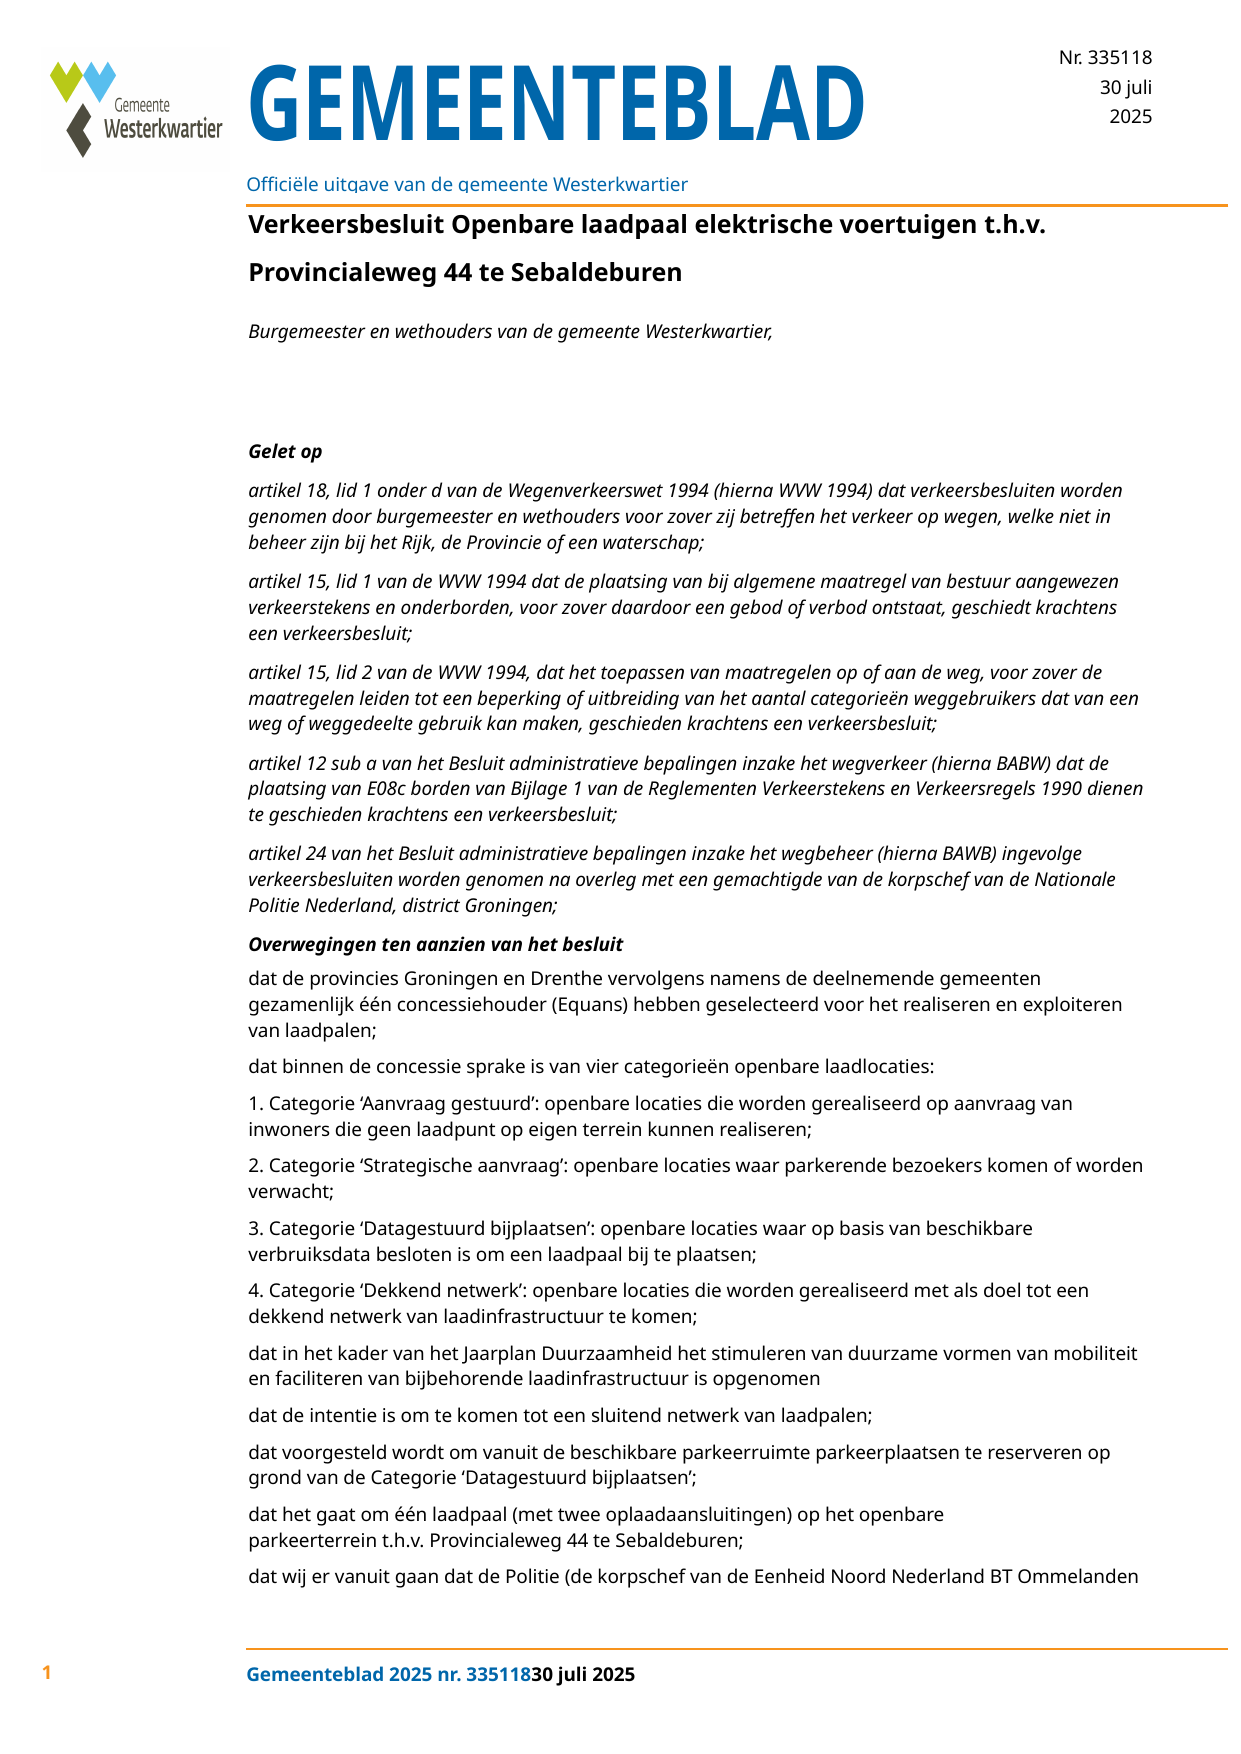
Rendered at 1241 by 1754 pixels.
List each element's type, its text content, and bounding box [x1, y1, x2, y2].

text artikel 12 sub a van het Besluit administratieve bepalingen inzake het wegverkeer (hierna BABW) dat de plaatsing van E08c borden van Bijlage 1 van de Reglementen Verkeerstekens en Verkeersregels 1990 dienen te geschieden krachtens een verkeersbesluit; [248, 750, 1152, 827]
text 4. Categorie ‘Dekkend netwerk’: openbare locaties die worden gerealiseerd met als doel tot een dekkend netwerk van laadinfrastructuur te komen; [248, 1277, 1152, 1329]
text dat binnen de concessie sprake is van vier categorieën openbare laadlocaties: [248, 1053, 1152, 1079]
text dat voorgesteld wordt om vanuit de beschikbare parkeerruimte parkeerplaatsen te reserveren op grond van de Categorie ‘Datagestuurd bijplaatsen’; [248, 1439, 1152, 1490]
text dat wij er vanuit gaan dat de Politie (de korpschef van de Eenheid Noord Nederland BT Ommelanden [248, 1564, 1152, 1589]
text dat in het kader van het Jaarplan Duurzaamheid het stimuleren van duurzame vormen van mobiliteit en faciliteren van bijbehorende laadinfrastructuur is opgenomen [248, 1340, 1152, 1391]
text 1. Categorie ‘Aanvraag gestuurd’: openbare locaties die worden gerealiseerd op aanvraag van inwoners die geen laadpunt op eigen terrein kunnen realiseren; [248, 1090, 1152, 1142]
text 3. Categorie ‘Datagestuurd bijplaatsen’: openbare locaties waar op basis van beschikbare verbruiksdata besloten is om een laadpaal bij te plaatsen; [248, 1215, 1152, 1266]
text dat het gaat om één laadpaal (met twee oplaadaansluitingen) op het openbare parkeerterrein t.h.v. Provincialeweg 44 te Sebaldeburen; [248, 1501, 1152, 1553]
text Gelet op [248, 438, 1152, 464]
text artikel 24 van het Besluit administratieve bepalingen inzake het wegbeheer (hierna BAWB) ingevolge verkeersbesluiten worden genomen na overleg met een gemachtigde van de korpschef van de Nationale Politie Nederland, district Groningen; [248, 841, 1152, 918]
text artikel 15, lid 1 van de WVW 1994 dat de plaatsing van bij algemene maatregel van bestuur aangewezen verkeerstekens en onderborden, voor zover daardoor een gebod of verbod ontstaat, geschiedt krachtens een verkeersbesluit; [248, 568, 1152, 646]
text dat de intentie is om te komen tot een sluitend netwerk van laadpalen; [248, 1402, 1152, 1428]
picture [41, 47, 231, 172]
text Burgemeester en wethouders van de gemeente Westerkwartier, [248, 318, 1152, 344]
text Verkeersbesluit Openbare laadpaal elektrische voertuigen t.h.v. Provincialeweg 44 te Sebaldeburen [248, 207, 1152, 288]
text artikel 15, lid 2 van de WVW 1994, dat het toepassen van maatregelen op of aan de weg, voor zover de maatregelen leiden tot een beperking of uitbreiding van het aantal categorieën weggebruikers dat van een weg of weggedeelte gebruik kan maken, geschieden krachtens een verkeersbesluit; [248, 659, 1152, 736]
text artikel 18, lid 1 onder d van de Wegenverkeerswet 1994 (hierna WVW 1994) dat verkeersbesluiten worden genomen door burgemeester en wethouders voor zover zij betreffen het verkeer op wegen, welke niet in beheer zijn bij het Rijk, de Provincie of een waterschap; [248, 478, 1152, 555]
text 2. Categorie ‘Strategische aanvraag’: openbare locaties waar parkerende bezoekers komen of worden verwacht; [248, 1153, 1152, 1204]
text dat de provincies Groningen en Drenthe vervolgens namens de deelnemende gemeenten gezamenlijk één concessiehouder (Equans) hebben geselecteerd voor het realiseren en exploiteren van laadpalen; [248, 965, 1152, 1043]
text Overwegingen ten aanzien van het besluit [248, 931, 1152, 957]
